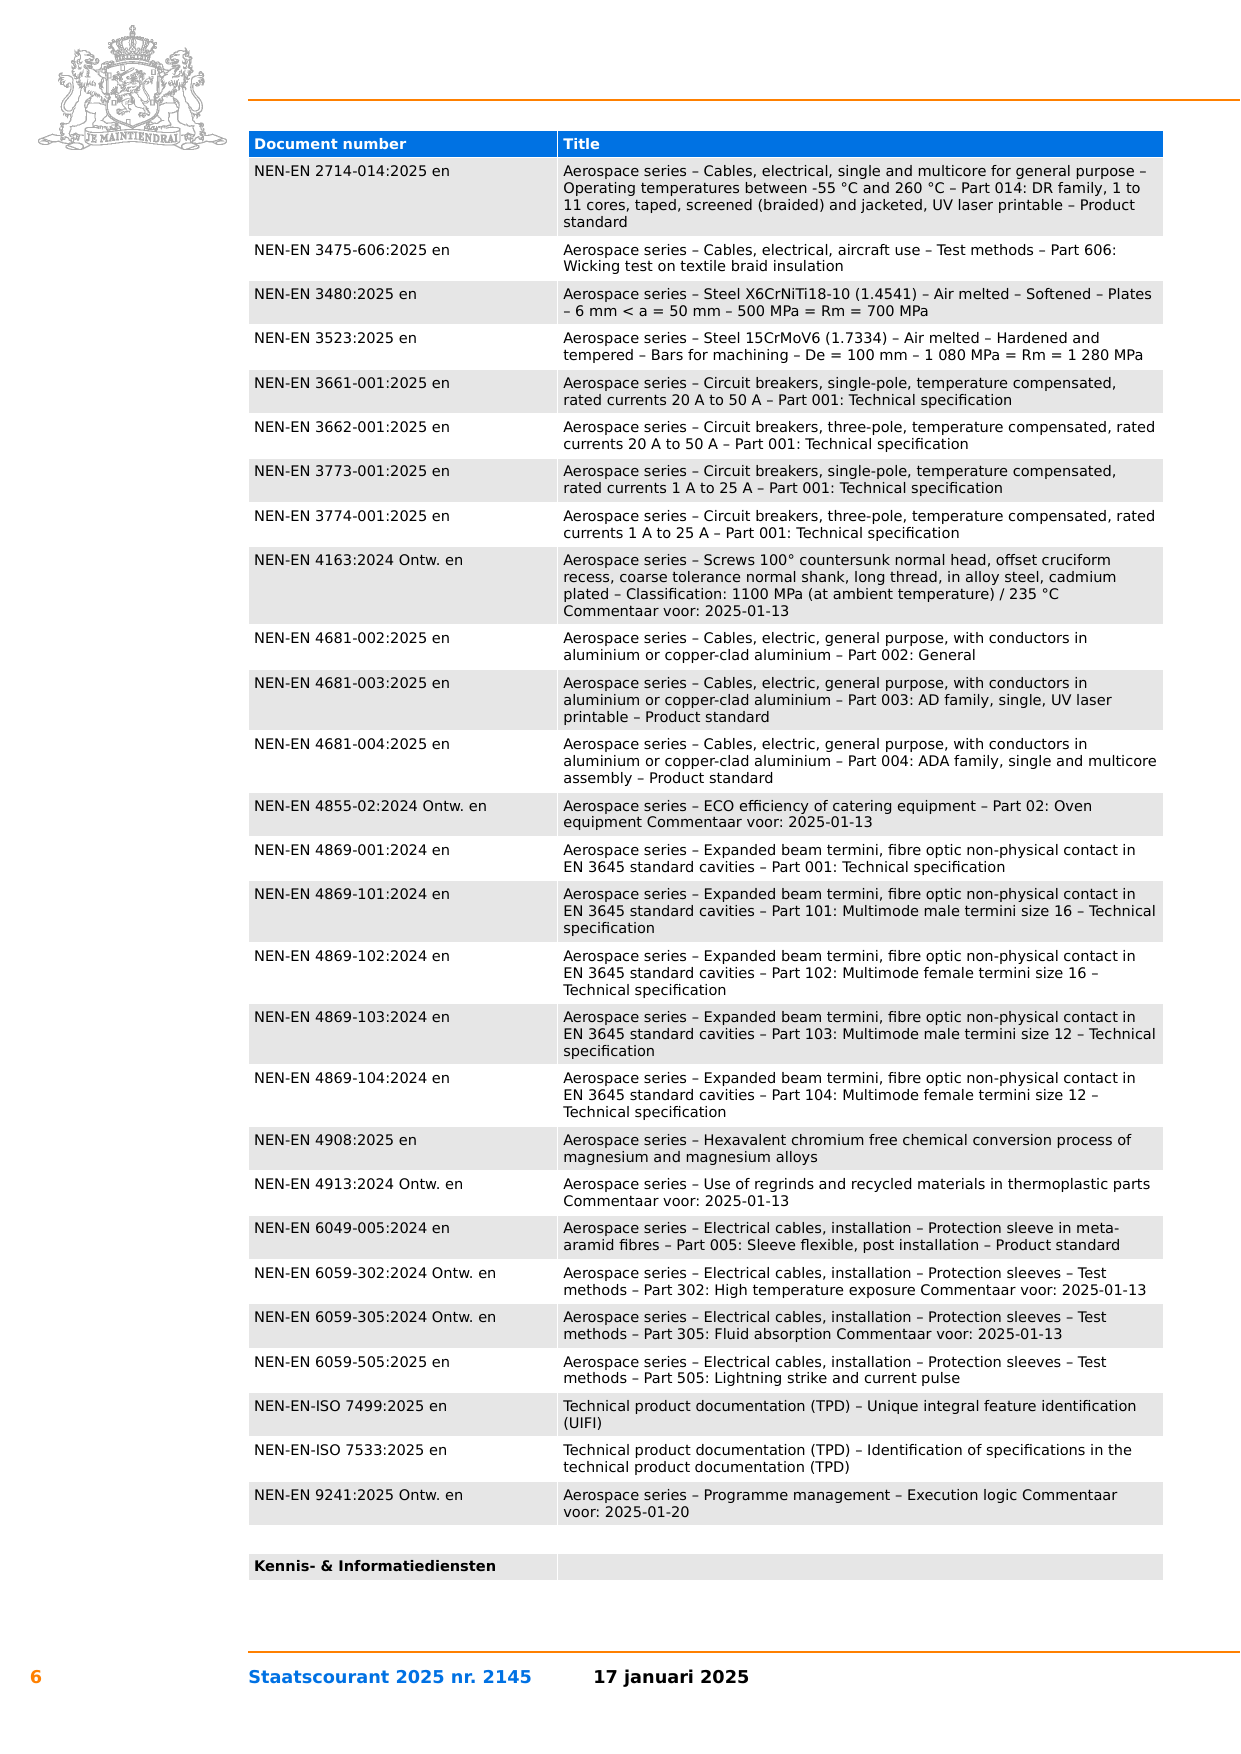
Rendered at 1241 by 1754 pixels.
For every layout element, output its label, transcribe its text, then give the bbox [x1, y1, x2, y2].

table_cell Aerospace series – Use of regrinds and recycled materials in thermoplastic parts Commentaar voor: 2025-01-13 [558, 1171, 1163, 1214]
table_cell NEN-EN 6049-005:2024 en [249, 1216, 557, 1259]
table_cell NEN-EN 4869-102:2024 en [249, 943, 557, 1003]
table_header Document number [249, 131, 557, 157]
table_cell Aerospace series – Expanded beam termini, fibre optic non-physical contact in EN 3645 standard cavities – Part 104: Multimode female termini size 12 – Technical specification [558, 1066, 1163, 1126]
table_cell NEN-EN 4913:2024 Ontw. en [249, 1171, 557, 1214]
table_cell Aerospace series – Circuit breakers, single-pole, temperature compensated, rated currents 1 A to 25 A – Part 001: Technical specification [558, 459, 1163, 502]
table_cell Aerospace series – Electrical cables, installation – Protection sleeves – Test methods – Part 505: Lightning strike and current pulse [558, 1349, 1163, 1392]
table_cell Aerospace series – Cables, electrical, single and multicore for general purpose – Operating temperatures between -55 °C and 260 °C – Part 014: DR family, 1 to 11 cores, taped, screened (braided) and jacketed, UV laser printable – Product standard [558, 158, 1163, 236]
table_cell Aerospace series – Steel X6CrNiTi18-10 (1.4541) – Air melted – Softened – Plates – 6 mm < a = 50 mm – 500 MPa = Rm = 700 MPa [558, 281, 1163, 324]
table_cell NEN-EN 9241:2025 Ontw. en [249, 1482, 557, 1525]
table_cell [249, 1526, 557, 1553]
table_cell Aerospace series – Cables, electric, general purpose, with conductors in aluminium or copper-clad aluminium – Part 004: ADA family, single and multicore assembly – Product standard [558, 731, 1163, 792]
table_cell NEN-EN 4869-104:2024 en [249, 1066, 557, 1126]
table_cell Aerospace series – Cables, electrical, aircraft use – Test methods – Part 606: Wicking test on textile braid insulation [558, 237, 1163, 280]
table_cell NEN-EN 6059-505:2025 en [249, 1349, 557, 1392]
table_cell NEN-EN 6059-302:2024 Ontw. en [249, 1260, 557, 1303]
table_cell NEN-EN-ISO 7499:2025 en [249, 1393, 557, 1436]
table_cell NEN-EN 3662-001:2025 en [249, 414, 557, 457]
table_cell Aerospace series – Hexavalent chromium free chemical conversion process of magnesium and magnesium alloys [558, 1127, 1163, 1170]
table_cell NEN-EN-ISO 7533:2025 en [249, 1438, 557, 1481]
table_cell NEN-EN 4869-103:2024 en [249, 1004, 557, 1064]
table_cell NEN-EN 4163:2024 Ontw. en [249, 547, 557, 624]
table_cell Aerospace series – Expanded beam termini, fibre optic non-physical contact in EN 3645 standard cavities – Part 102: Multimode female termini size 16 – Technical specification [558, 943, 1163, 1003]
table_cell Aerospace series – Electrical cables, installation – Protection sleeves – Test methods – Part 302: High temperature exposure Commentaar voor: 2025-01-13 [558, 1260, 1163, 1303]
table_cell NEN-EN 3661-001:2025 en [249, 370, 557, 413]
table_cell Aerospace series – Cables, electric, general purpose, with conductors in aluminium or copper-clad aluminium – Part 003: AD family, single, UV laser printable – Product standard [558, 670, 1163, 730]
table_cell NEN-EN 2714-014:2025 en [249, 158, 557, 236]
table_cell NEN-EN 3523:2025 en [249, 325, 557, 369]
table_cell [558, 1554, 1163, 1580]
table_cell Technical product documentation (TPD) – Identification of specifications in the technical product documentation (TPD) [558, 1438, 1163, 1481]
table_cell Aerospace series – Circuit breakers, three-pole, temperature compensated, rated currents 1 A to 25 A – Part 001: Technical specification [558, 503, 1163, 546]
table_cell NEN-EN 3773-001:2025 en [249, 459, 557, 502]
table_cell Aerospace series – Expanded beam termini, fibre optic non-physical contact in EN 3645 standard cavities – Part 101: Multimode male termini size 16 – Technical specification [558, 881, 1163, 942]
table_cell NEN-EN 4869-101:2024 en [249, 881, 557, 942]
table_cell NEN-EN 4681-003:2025 en [249, 670, 557, 730]
table_cell Aerospace series – Expanded beam termini, fibre optic non-physical contact in EN 3645 standard cavities – Part 103: Multimode male termini size 12 – Technical specification [558, 1004, 1163, 1064]
table_cell Aerospace series – ECO efficiency of catering equipment – Part 02: Oven equipment Commentaar voor: 2025-01-13 [558, 793, 1163, 836]
table_cell [558, 1526, 1163, 1553]
table_cell NEN-EN 3480:2025 en [249, 281, 557, 324]
table_cell Aerospace series – Expanded beam termini, fibre optic non-physical contact in EN 3645 standard cavities – Part 001: Technical specification [558, 837, 1163, 880]
table_cell NEN-EN 4908:2025 en [249, 1127, 557, 1170]
table_cell NEN-EN 3475-606:2025 en [249, 237, 557, 280]
table_cell Technical product documentation (TPD) – Unique integral feature identification (UIFI) [558, 1393, 1163, 1436]
table_cell Aerospace series – Circuit breakers, single-pole, temperature compensated, rated currents 20 A to 50 A – Part 001: Technical specification [558, 370, 1163, 413]
table_cell Aerospace series – Cables, electric, general purpose, with conductors in aluminium or copper-clad aluminium – Part 002: General [558, 626, 1163, 669]
table_cell NEN-EN 6059-305:2024 Ontw. en [249, 1304, 557, 1348]
table_cell Aerospace series – Electrical cables, installation – Protection sleeves – Test methods – Part 305: Fluid absorption Commentaar voor: 2025-01-13 [558, 1304, 1163, 1348]
table_cell Aerospace series – Circuit breakers, three-pole, temperature compensated, rated currents 20 A to 50 A – Part 001: Technical specification [558, 414, 1163, 457]
picture [38, 25, 227, 150]
table_cell Aerospace series – Screws 100° countersunk normal head, offset cruciform recess, coarse tolerance normal shank, long thread, in alloy steel, cadmium plated – Classification: 1100 MPa (at ambient temperature) / 235 °C Commentaar voor: 2025-01-13 [558, 547, 1163, 624]
table_cell Aerospace series – Steel 15CrMoV6 (1.7334) – Air melted – Hardened and tempered – Bars for machining – De = 100 mm – 1 080 MPa = Rm = 1 280 MPa [558, 325, 1163, 369]
table_cell Aerospace series – Programme management – Execution logic Commentaar voor: 2025-01-20 [558, 1482, 1163, 1525]
table_cell NEN-EN 4681-004:2025 en [249, 731, 557, 792]
table_cell NEN-EN 4855-02:2024 Ontw. en [249, 793, 557, 836]
table_header Title [558, 131, 1163, 157]
table_cell Kennis- & Informatiediensten [249, 1554, 557, 1580]
table_cell Aerospace series – Electrical cables, installation – Protection sleeve in meta-aramid fibres – Part 005: Sleeve flexible, post installation – Product standard [558, 1216, 1163, 1259]
table_cell NEN-EN 4869-001:2024 en [249, 837, 557, 880]
table_cell NEN-EN 3774-001:2025 en [249, 503, 557, 546]
table_cell NEN-EN 4681-002:2025 en [249, 626, 557, 669]
